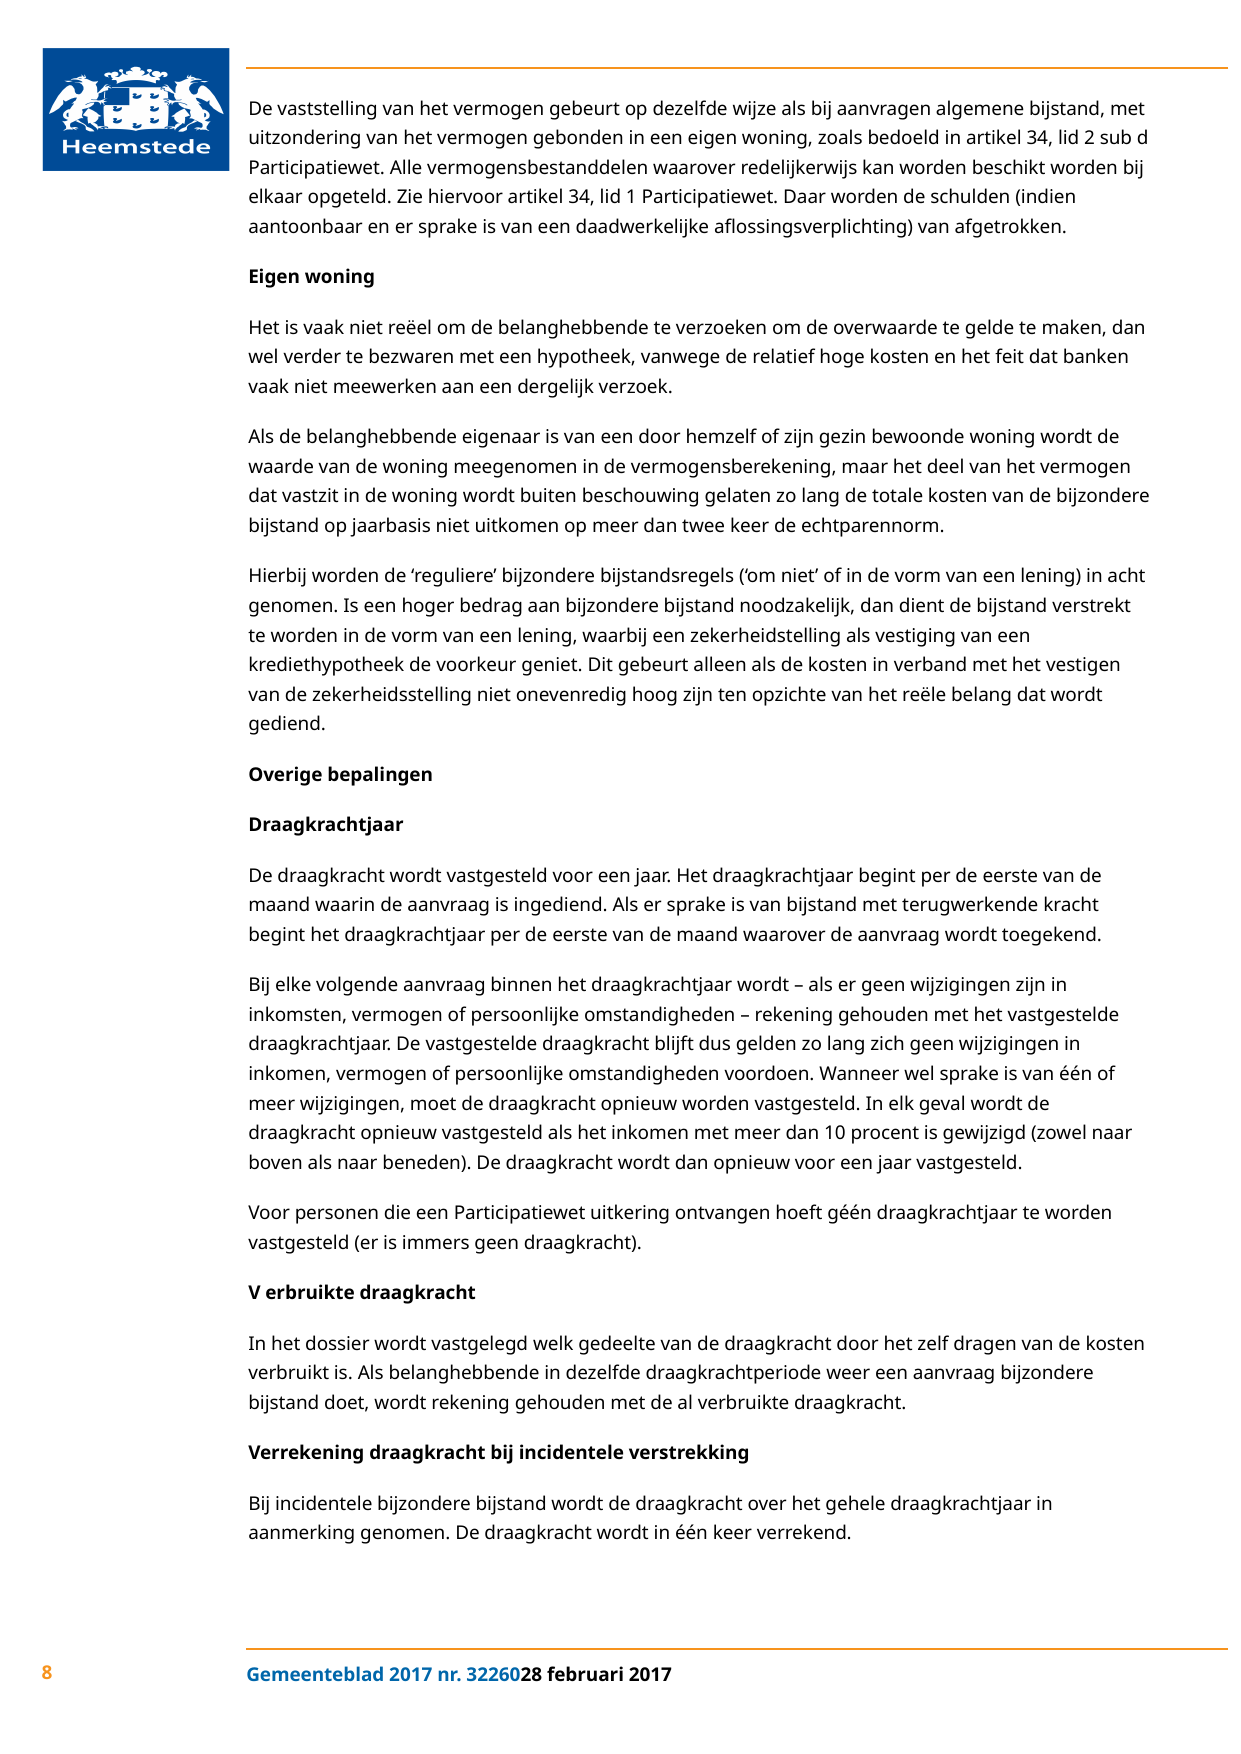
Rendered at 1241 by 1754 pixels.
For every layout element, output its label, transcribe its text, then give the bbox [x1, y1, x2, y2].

text V erbruikte draagkracht [248, 1279, 1152, 1305]
text De vaststelling van het vermogen gebeurt op dezelfde wijze als bij aanvragen algemene bijstand, met uitzondering van het vermogen gebonden in een eigen woning, zoals bedoeld in artikel 34, lid 2 sub d Participatiewet. Alle vermogensbestanddelen waarover redelijkerwijs kan worden beschikt worden bij elkaar opgeteld. Zie hiervoor artikel 34, lid 1 Participatiewet. Daar worden de schulden (indien aantoonbaar en er sprake is van een daadwerkelijke aflossingsverplichting) van afgetrokken. [248, 95, 1152, 239]
text Verrekening draagkracht bij incidentele verstrekking [248, 1439, 1152, 1465]
text Eigen woning [248, 263, 1152, 289]
text Het is vaak niet reëel om de belanghebbende te verzoeken om de overwaarde te gelde te maken, dan wel verder te bezwaren met een hypotheek, vanwege de relatief hoge kosten en het feit dat banken vaak niet meewerken aan een dergelijk verzoek. [248, 314, 1152, 399]
text Als de belanghebbende eigenaar is van een door hemzelf of zijn gezin bewoonde woning wordt de waarde van de woning meegenomen in de vermogensberekening, maar het deel van het vermogen dat vastzit in de woning wordt buiten beschouwing gelaten zo lang de totale kosten van de bijzondere bijstand op jaarbasis niet uitkomen op meer dan twee keer de echtparennorm. [248, 423, 1152, 538]
text Bij elke volgende aanvraag binnen het draagkrachtjaar wordt – als er geen wijzigingen zijn in inkomsten, vermogen of persoonlijke omstandigheden – rekening gehouden met het vastgestelde draagkrachtjaar. De vastgestelde draagkracht blijft dus gelden zo lang zich geen wijzigingen in inkomen, vermogen of persoonlijke omstandigheden voordoen. Wanneer wel sprake is van één of meer wijzigingen, moet de draagkracht opnieuw worden vastgesteld. In elk geval wordt de draagkracht opnieuw vastgesteld als het inkomen met meer dan 10 procent is gewijzigd (zowel naar boven als naar beneden). De draagkracht wordt dan opnieuw voor een jaar vastgesteld. [248, 971, 1152, 1175]
text Voor personen die een Participatiewet uitkering ontvangen hoeft géén draagkrachtjaar te worden vastgesteld (er is immers geen draagkracht). [248, 1199, 1152, 1255]
text De draagkracht wordt vastgesteld voor een jaar. Het draagkrachtjaar begint per de eerste van de maand waarin de aanvraag is ingediend. Als er sprake is van bijstand met terugwerkende kracht begint het draagkrachtjaar per de eerste van de maand waarover de aanvraag wordt toegekend. [248, 862, 1152, 947]
text Draagkrachtjaar [248, 811, 1152, 837]
text Bij incidentele bijzondere bijstand wordt de draagkracht over het gehele draagkrachtjaar in aanmerking genomen. De draagkracht wordt in één keer verrekend. [248, 1490, 1152, 1545]
text Overige bepalingen [248, 761, 1152, 787]
text In het dossier wordt vastgelegd welk gedeelte van de draagkracht door het zelf dragen van de kosten verbruikt is. Als belanghebbende in dezelfde draagkrachtperiode weer een aanvraag bijzondere bijstand doet, wordt rekening gehouden met de al verbruikte draagkracht. [248, 1330, 1152, 1415]
picture [41, 47, 231, 172]
text Hierbij worden de ‘reguliere’ bijzondere bijstandsregels (‘om niet’ of in de vorm van een lening) in acht genomen. Is een hoger bedrag aan bijzondere bijstand noodzakelijk, dan dient de bijstand verstrekt te worden in de vorm van een lening, waarbij een zekerheidstelling als vestiging van een krediethypotheek de voorkeur geniet. Dit gebeurt alleen als de kosten in verband met het vestigen van de zekerheidsstelling niet onevenredig hoog zijn ten opzichte van het reële belang dat wordt gediend. [248, 563, 1152, 736]
